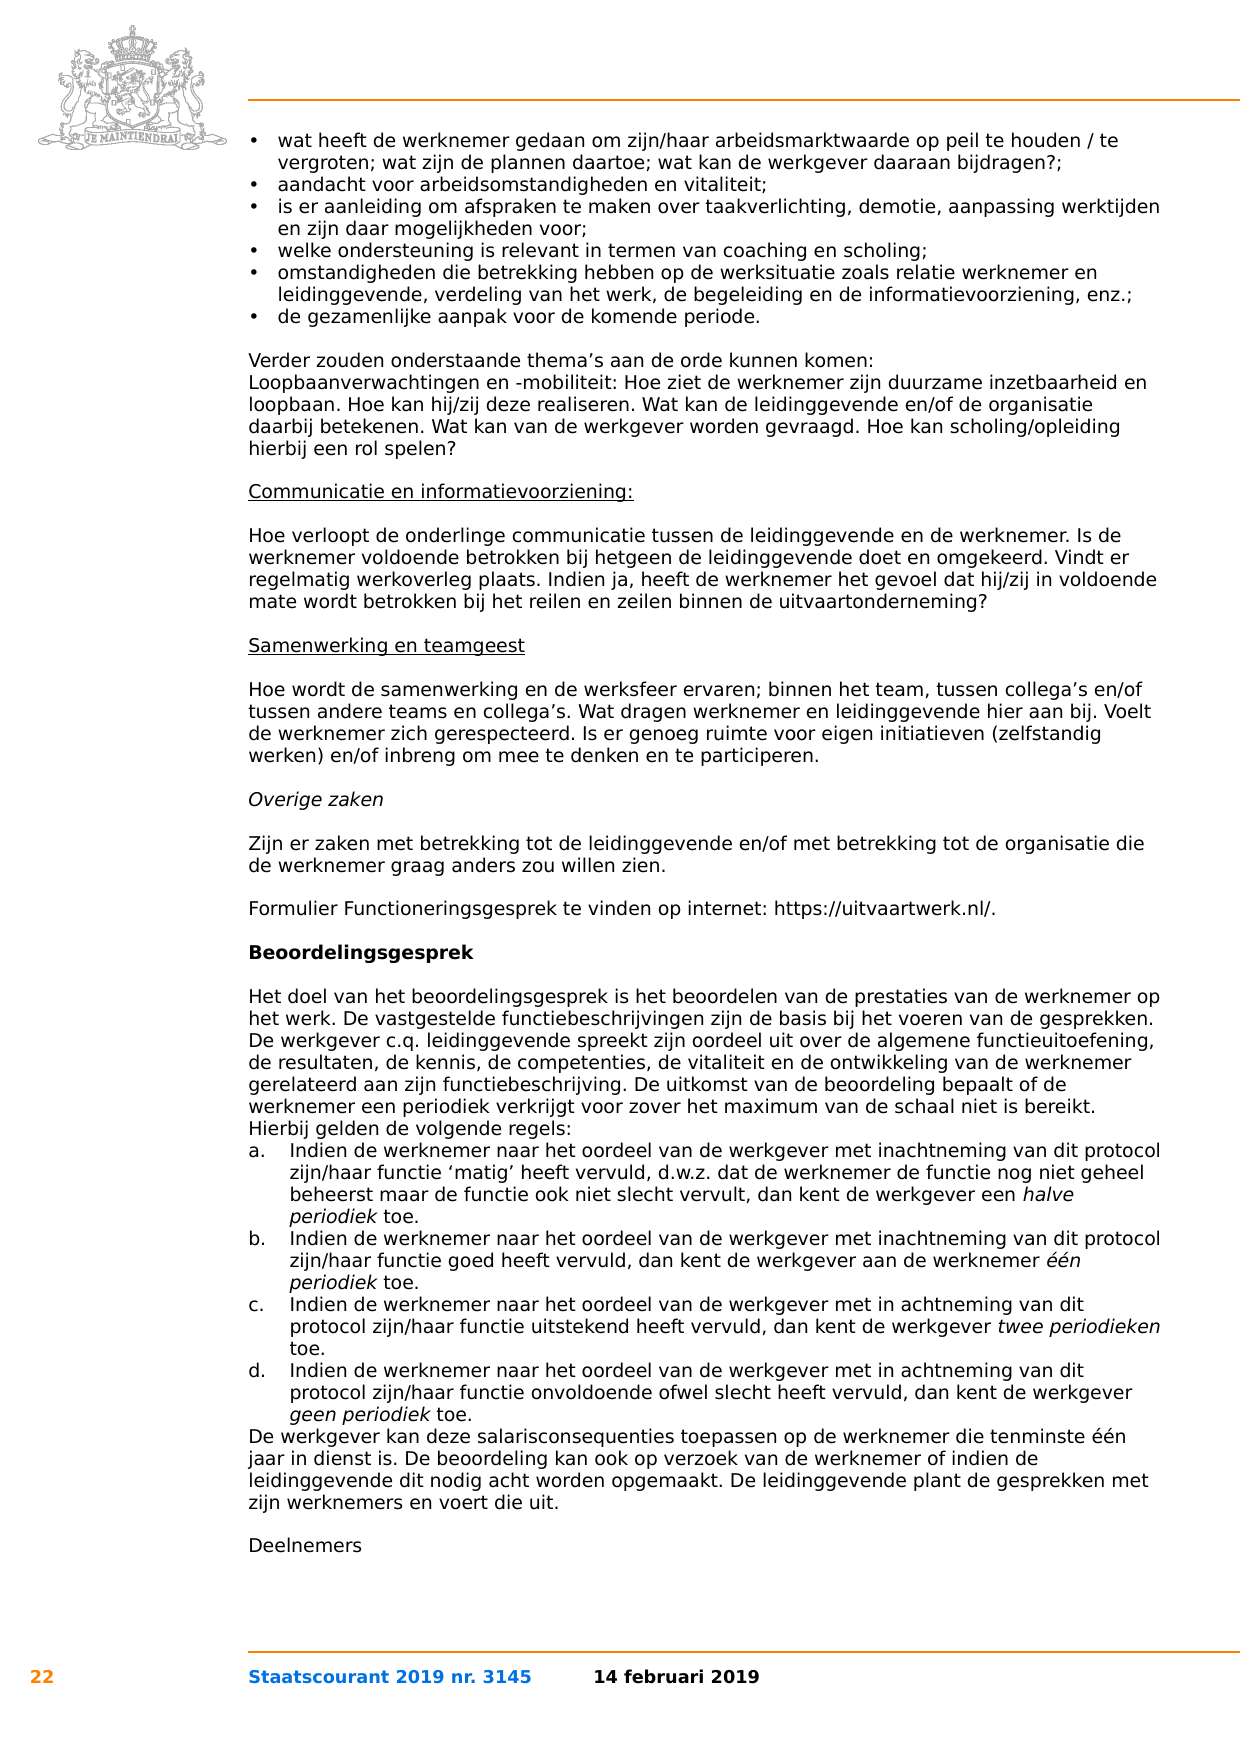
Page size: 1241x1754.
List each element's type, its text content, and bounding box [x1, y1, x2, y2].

text Formulier Functioneringsgesprek te vinden op internet: https://uitvaartwerk.nl/. [248, 898, 1163, 920]
text Deelnemers [248, 1535, 1163, 1557]
text De werkgever c.q. leidinggevende spreekt zijn oordeel uit over de algemene functieuitoefening, de resultaten, de kennis, de competenties, de vitaliteit en de ontwikkeling van de werknemer gerelateerd aan zijn functiebeschrijving. De uitkomst van de beoordeling bepaalt of de werknemer een periodiek verkrijgt voor zover het maximum van de schaal niet is bereikt. [248, 1030, 1163, 1118]
text Hoe verloopt de onderlinge communicatie tussen de leidinggevende en de werknemer. Is de werknemer voldoende betrokken bij hetgeen de leidinggevende doet en omgekeerd. Vindt er regelmatig werkoverleg plaats. Indien ja, heeft de werknemer het gevoel dat hij/zij in voldoende mate wordt betrokken bij het reilen en zeilen binnen de uitvaartonderneming? [248, 525, 1163, 613]
text Hoe wordt de samenwerking en de werksfeer ervaren; binnen het team, tussen collega’s en/of tussen andere teams en collega’s. Wat dragen werknemer en leidinggevende hier aan bij. Voelt de werknemer zich gerespecteerd. Is er genoeg ruimte voor eigen initiatieven (zelfstandig werken) en/of inbreng om mee te denken en te participeren. [248, 679, 1163, 767]
text d. Indien de werknemer naar het oordeel van de werkgever met in achtneming van dit protocol zijn/haar functie onvoldoende ofwel slecht heeft vervuld, dan kent de werkgever geen periodiek toe. [248, 1360, 1163, 1426]
text Loopbaanverwachtingen en -mobiliteit: Hoe ziet de werknemer zijn duurzame inzetbaarheid en loopbaan. Hoe kan hij/zij deze realiseren. Wat kan de leidinggevende en/of de organisatie daarbij betekenen. Wat kan van de werkgever worden gevraagd. Hoe kan scholing/opleiding hierbij een rol spelen? [248, 372, 1163, 459]
picture [38, 25, 227, 150]
text b. Indien de werknemer naar het oordeel van de werkgever met inachtneming van dit protocol zijn/haar functie goed heeft vervuld, dan kent de werkgever aan de werknemer één periodiek toe. [248, 1228, 1163, 1294]
text c. Indien de werknemer naar het oordeel van de werkgever met in achtneming van dit protocol zijn/haar functie uitstekend heeft vervuld, dan kent de werkgever twee periodieken toe. [248, 1294, 1163, 1360]
text • welke ondersteuning is relevant in termen van coaching en scholing; [248, 240, 1163, 262]
text • omstandigheden die betrekking hebben op de werksituatie zoals relatie werknemer en leidinggevende, verdeling van het werk, de begeleiding en de informatievoorziening, enz.; [248, 262, 1163, 306]
subtitle Samenwerking en teamgeest [248, 635, 1163, 657]
text • aandacht voor arbeidsomstandigheden en vitaliteit; [248, 174, 1163, 196]
text • de gezamenlijke aanpak voor de komende periode. [248, 306, 1163, 328]
subtitle Beoordelingsgesprek [248, 942, 1163, 964]
text a. Indien de werknemer naar het oordeel van de werkgever met inachtneming van dit protocol zijn/haar functie ‘matig’ heeft vervuld, d.w.z. dat de werknemer de functie nog niet geheel beheerst maar de functie ook niet slecht vervult, dan kent de werkgever een halve periodiek toe. [248, 1140, 1163, 1228]
text Het doel van het beoordelingsgesprek is het beoordelen van de prestaties van de werknemer op het werk. De vastgestelde functiebeschrijvingen zijn de basis bij het voeren van de gesprekken. [248, 986, 1163, 1030]
subtitle Overige zaken [248, 789, 1163, 811]
text Hierbij gelden de volgende regels: [248, 1118, 1163, 1140]
text • is er aanleiding om afspraken te maken over taakverlichting, demotie, aanpassing werktijden en zijn daar mogelijkheden voor; [248, 196, 1163, 240]
text • wat heeft de werknemer gedaan om zijn/haar arbeidsmarktwaarde op peil te houden / te vergroten; wat zijn de plannen daartoe; wat kan de werkgever daaraan bijdragen?; [248, 130, 1163, 174]
text Verder zouden onderstaande thema’s aan de orde kunnen komen: [248, 349, 1163, 372]
text De werkgever kan deze salarisconsequenties toepassen op de werknemer die tenminste één jaar in dienst is. De beoordeling kan ook op verzoek van de werknemer of indien de leidinggevende dit nodig acht worden opgemaakt. De leidinggevende plant de gesprekken met zijn werknemers en voert die uit. [248, 1426, 1163, 1513]
text Zijn er zaken met betrekking tot de leidinggevende en/of met betrekking tot de organisatie die de werknemer graag anders zou willen zien. [248, 832, 1163, 876]
subtitle Communicatie en informatievoorziening: [248, 481, 1163, 503]
